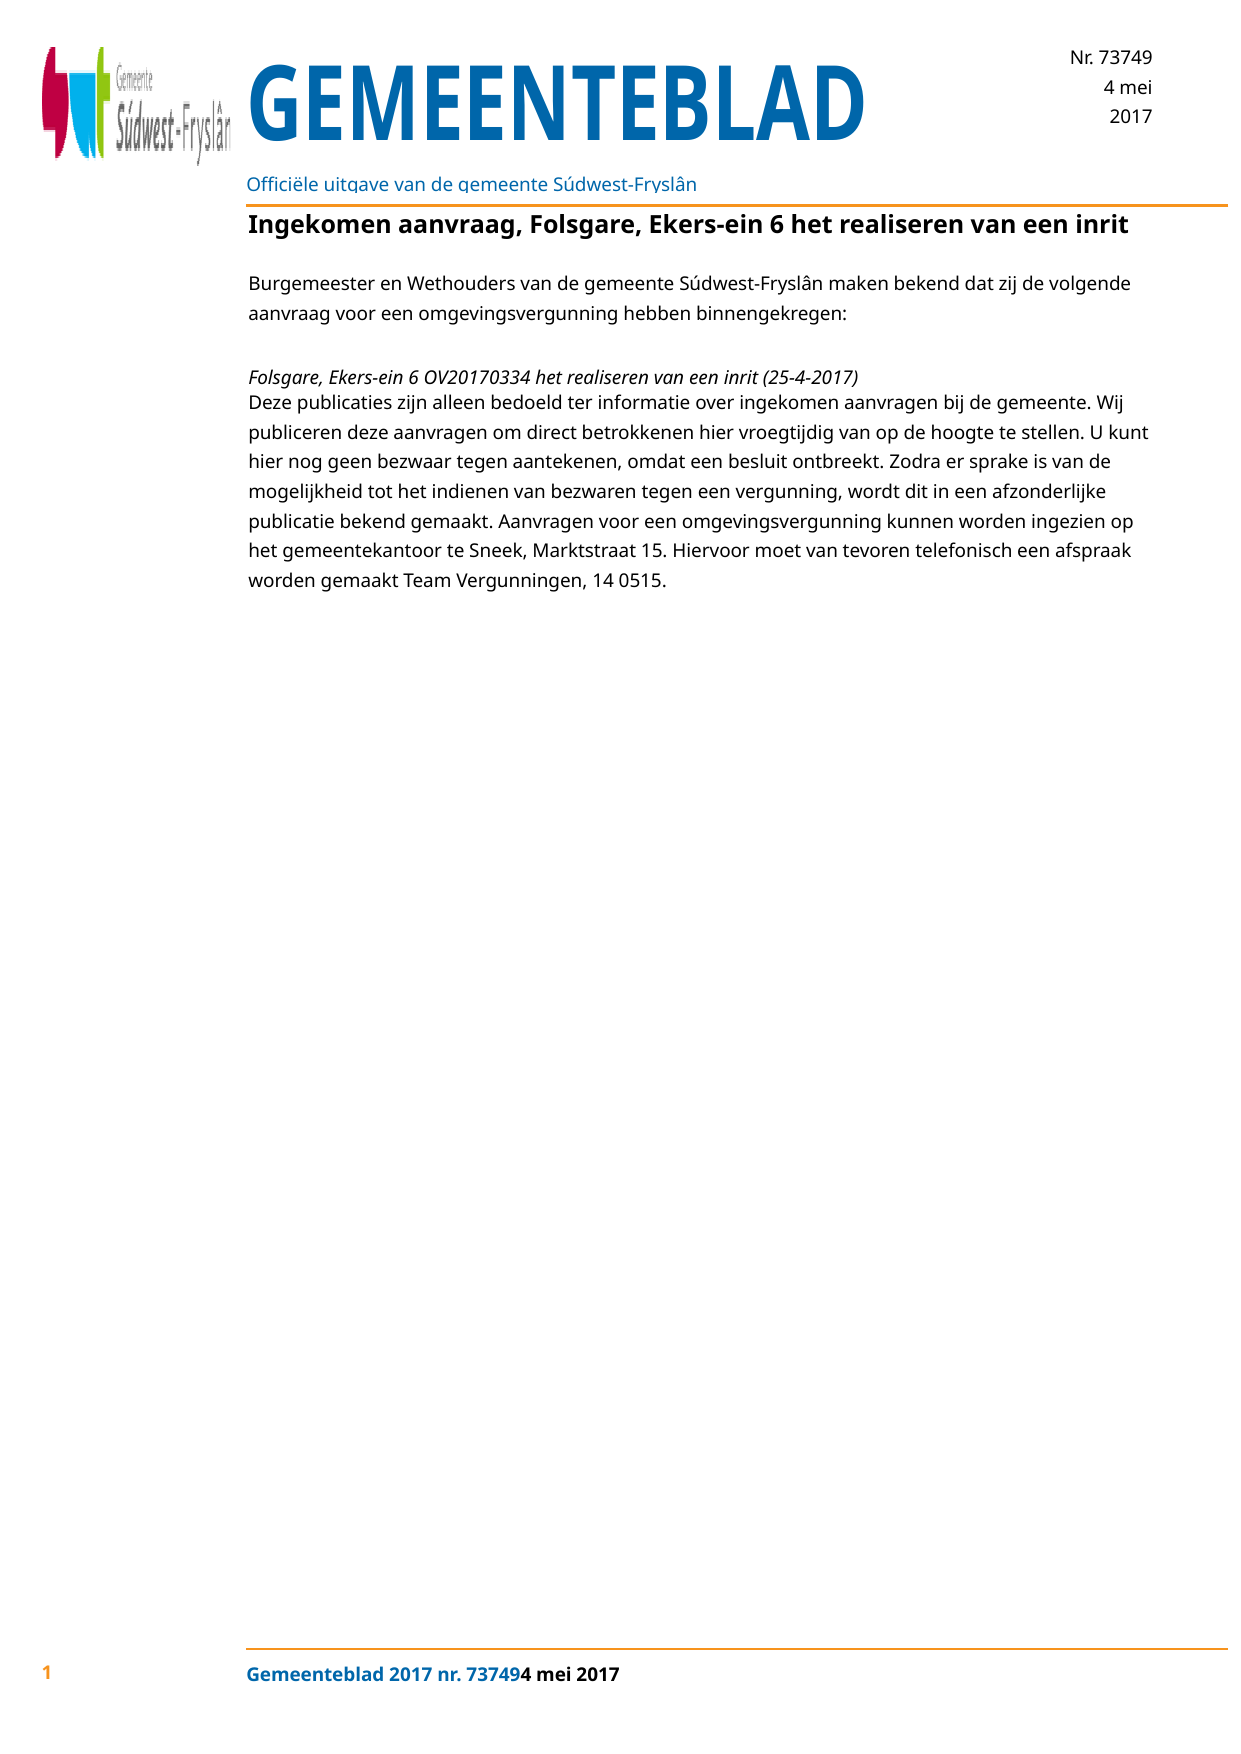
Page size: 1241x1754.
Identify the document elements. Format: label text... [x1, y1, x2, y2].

picture [41, 47, 231, 172]
text Ingekomen aanvraag, Folsgare, Ekers-ein 6 het realiseren van een inrit [248, 207, 1152, 241]
text Deze publicaties zijn alleen bedoeld ter informatie over ingekomen aanvragen bij de gemeente. Wij publiceren deze aanvragen om direct betrokkenen hier vroegtijdig van op de hoogte te stellen. U kunt hier nog geen bezwaar tegen aantekenen, omdat een besluit ontbreekt. Zodra er sprake is van de mogelijkheid tot het indienen van bezwaren tegen een vergunning, wordt dit in een afzonderlijke publicatie bekend gemaakt. Aanvragen voor een omgevingsvergunning kunnen worden ingezien op het gemeentekantoor te Sneek, Marktstraat 15. Hiervoor moet van tevoren telefonisch een afspraak worden gemaakt Team Vergunningen, 14 0515. [248, 389, 1152, 593]
text Folsgare, Ekers-ein 6 OV20170334 het realiseren van een inrit (25-4-2017) [248, 364, 1152, 389]
text Burgemeester en Wethouders van de gemeente Súdwest-Fryslân maken bekend dat zij de volgende aanvraag voor een omgevingsvergunning hebben binnengekregen: [248, 270, 1152, 326]
